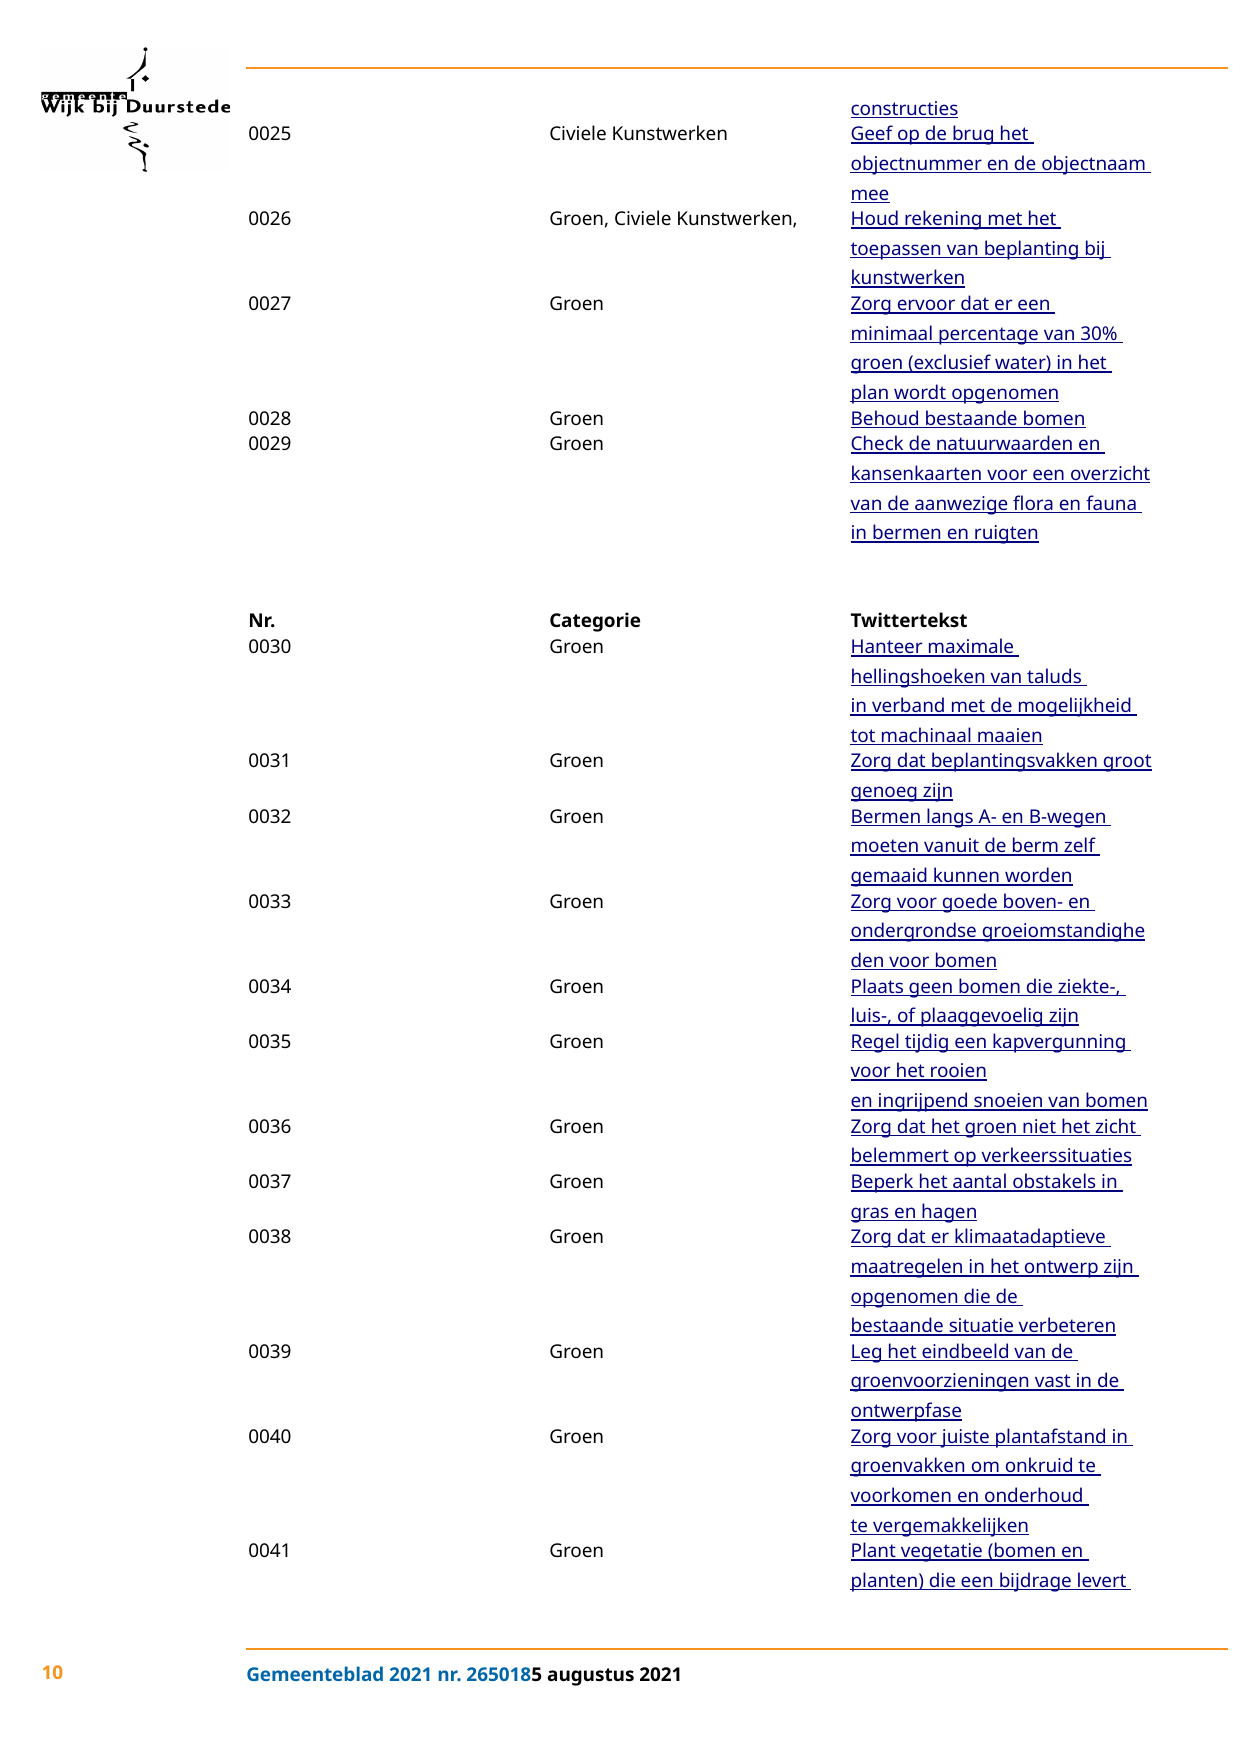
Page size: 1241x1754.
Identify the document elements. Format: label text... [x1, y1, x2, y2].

table_cell Behoud bestaande bomen [850, 405, 1152, 431]
table_cell Groen [549, 748, 850, 803]
table_cell 0029 [248, 431, 549, 545]
table_cell Groen [549, 431, 850, 545]
table_cell Regel tijdig een kapvergunning voor het rooien en ingrijpend snoeien van bomen [850, 1028, 1152, 1113]
table_cell Groen [549, 633, 850, 748]
table_cell Groen [549, 1423, 850, 1537]
table_cell 0036 [248, 1113, 549, 1168]
table_cell Civiele Kunstwerken [549, 121, 850, 205]
table_cell 0040 [248, 1423, 549, 1537]
table_cell Check de natuurwaarden en kansenkaarten voor een overzicht van de aanwezige flora en fauna in bermen en ruigten [850, 431, 1152, 545]
table_cell 0027 [248, 290, 549, 405]
table_cell Zorg dat er klimaatadaptieve maatregelen in het ontwerp zijn opgenomen die de bestaande situatie verbeteren [850, 1224, 1152, 1338]
table_header Nr. [248, 608, 549, 633]
table_cell Zorg ervoor dat er een minimaal percentage van 30% groen (exclusief water) in het plan wordt opgenomen [850, 290, 1152, 405]
table_cell [549, 95, 850, 121]
table_cell 0037 [248, 1168, 549, 1224]
table_cell Zorg voor goede boven- en ondergrondse groeiomstandigheden voor bomen [850, 888, 1152, 973]
picture [41, 47, 231, 172]
table_cell 0034 [248, 973, 549, 1028]
table_cell Hanteer maximale hellingshoeken van taluds in verband met de mogelijkheid tot machinaal maaien [850, 633, 1152, 748]
table_cell 0039 [248, 1338, 549, 1423]
table_header Categorie [549, 608, 850, 633]
table_cell Zorg voor juiste plantafstand in groenvakken om onkruid te voorkomen en onderhoud te vergemakkelijken [850, 1423, 1152, 1537]
table_cell [248, 95, 549, 121]
table_cell 0031 [248, 748, 549, 803]
table_cell 0028 [248, 405, 549, 431]
table_cell Groen [549, 1538, 850, 1593]
table_cell 0035 [248, 1028, 549, 1113]
table_cell constructies [850, 95, 1152, 121]
table_cell 0026 [248, 205, 549, 290]
table_cell Plant vegetatie (bomen en planten) die een bijdrage levert [850, 1538, 1152, 1593]
table_cell Bermen langs A- en B-wegen moeten vanuit de berm zelf gemaaid kunnen worden [850, 803, 1152, 888]
table_cell Leg het eindbeeld van de groenvoorzieningen vast in de ontwerpfase [850, 1338, 1152, 1423]
table_cell Zorg dat beplantingsvakken groot [850, 748, 1152, 769]
table_cell 0033 [248, 888, 549, 973]
table_cell Groen, Civiele Kunstwerken, [549, 205, 850, 290]
table_cell Groen [549, 973, 850, 1028]
table_cell Geef op de brug het objectnummer en de objectnaam mee [850, 121, 1152, 205]
table_cell Zorg dat het groen niet het zicht belemmert op verkeerssituaties [850, 1113, 1152, 1168]
table_cell Plaats geen bomen die ziekte-, luis-, of plaaggevoelig zijn [850, 973, 1152, 1028]
table_cell Groen [549, 888, 850, 973]
table_cell 0030 [248, 633, 549, 748]
table_cell Groen [549, 290, 850, 405]
table_cell Groen [549, 1113, 850, 1168]
table_header Twittertekst [850, 608, 1152, 633]
table_cell 0038 [248, 1224, 549, 1338]
table_cell Groen [549, 1028, 850, 1113]
table_cell 0032 [248, 803, 549, 888]
table_cell genoeg zijn [850, 770, 1152, 803]
table_cell Groen [549, 1168, 850, 1224]
table_cell 0041 [248, 1538, 549, 1593]
table_cell Houd rekening met het toepassen van beplanting bij kunstwerken [850, 205, 1152, 290]
table_cell Beperk het aantal obstakels in gras en hagen [850, 1168, 1152, 1224]
table_cell 0025 [248, 121, 549, 205]
table_cell Groen [549, 1224, 850, 1338]
table_cell Groen [549, 803, 850, 888]
table_cell Groen [549, 405, 850, 431]
table_cell Groen [549, 1338, 850, 1423]
